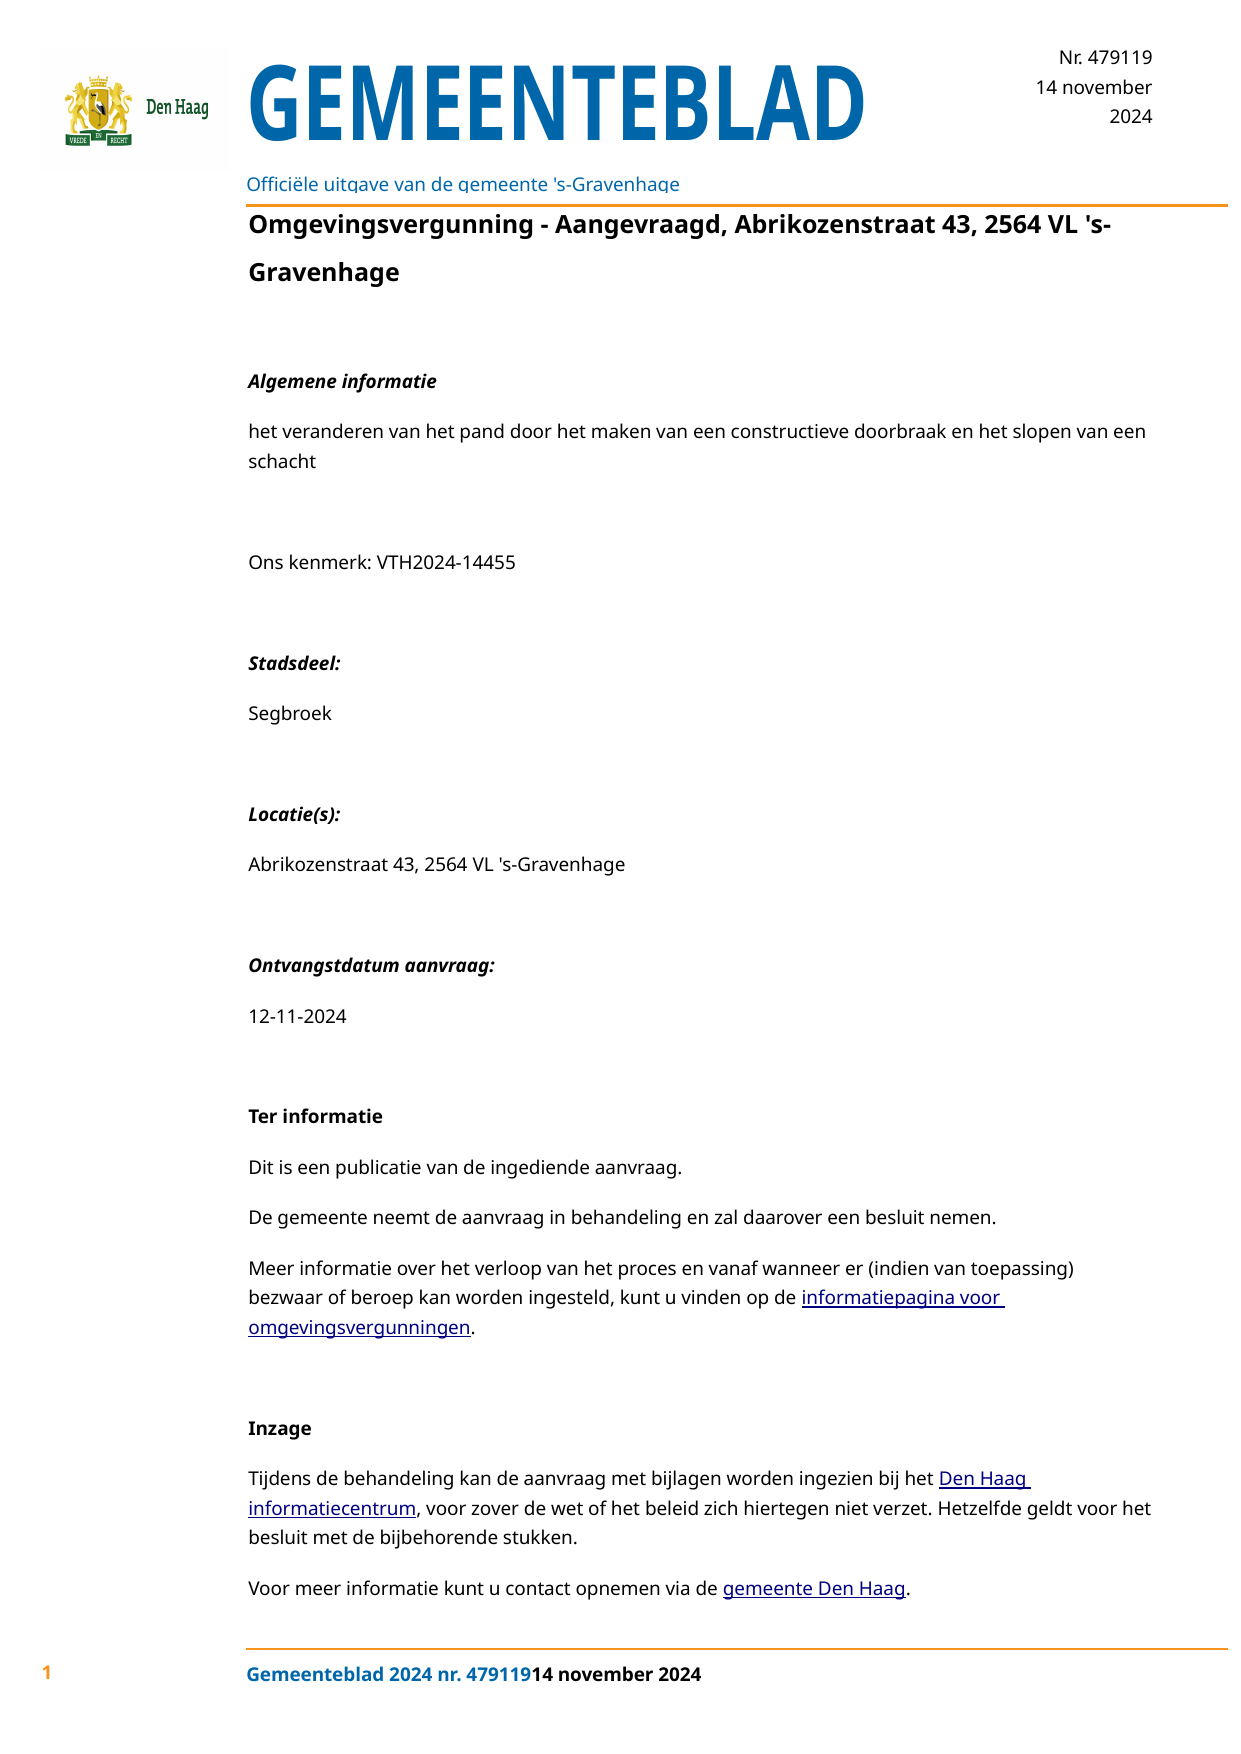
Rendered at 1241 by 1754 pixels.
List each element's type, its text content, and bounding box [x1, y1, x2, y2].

text Segbroek [248, 700, 1152, 726]
text Tijdens de behandeling kan de aanvraag met bijlagen worden ingezien bij het Den Haag informatiecentrum, voor zover de wet of het beleid zich hiertegen niet verzet. Hetzelfde geldt voor het besluit met de bijbehorende stukken. [248, 1465, 1152, 1550]
text het veranderen van het pand door het maken van een constructieve doorbraak en het slopen van een schacht [248, 419, 1152, 474]
text De gemeente neemt de aanvraag in behandeling en zal daarover een besluit nemen. [248, 1204, 1152, 1230]
text Locatie(s): [248, 801, 1152, 827]
text Dit is een publicatie van de ingediende aanvraag. [248, 1154, 1152, 1180]
text Abrikozenstraat 43, 2564 VL 's-Gravenhage [248, 852, 1152, 877]
text Ter informatie [248, 1104, 1152, 1129]
text Meer informatie over het verloop van het proces en vanaf wanneer er (indien van toepassing) bezwaar of beroep kan worden ingesteld, kunt u vinden op de informatiepagina voor omgevingsvergunningen. [248, 1255, 1152, 1340]
picture [41, 47, 231, 172]
text Ons kenmerk: VTH2024-14455 [248, 549, 1152, 575]
text Algemene informatie [248, 368, 1152, 394]
text Omgevingsvergunning - Aangevraagd, Abrikozenstraat 43, 2564 VL 's-Gravenhage [248, 207, 1152, 288]
text Inzage [248, 1415, 1152, 1441]
text Stadsdeel: [248, 650, 1152, 676]
text 12-11-2024 [248, 1003, 1152, 1029]
text Ontvangstdatum aanvraag: [248, 952, 1152, 978]
text Voor meer informatie kunt u contact opnemen via de gemeente Den Haag. [248, 1575, 1152, 1601]
